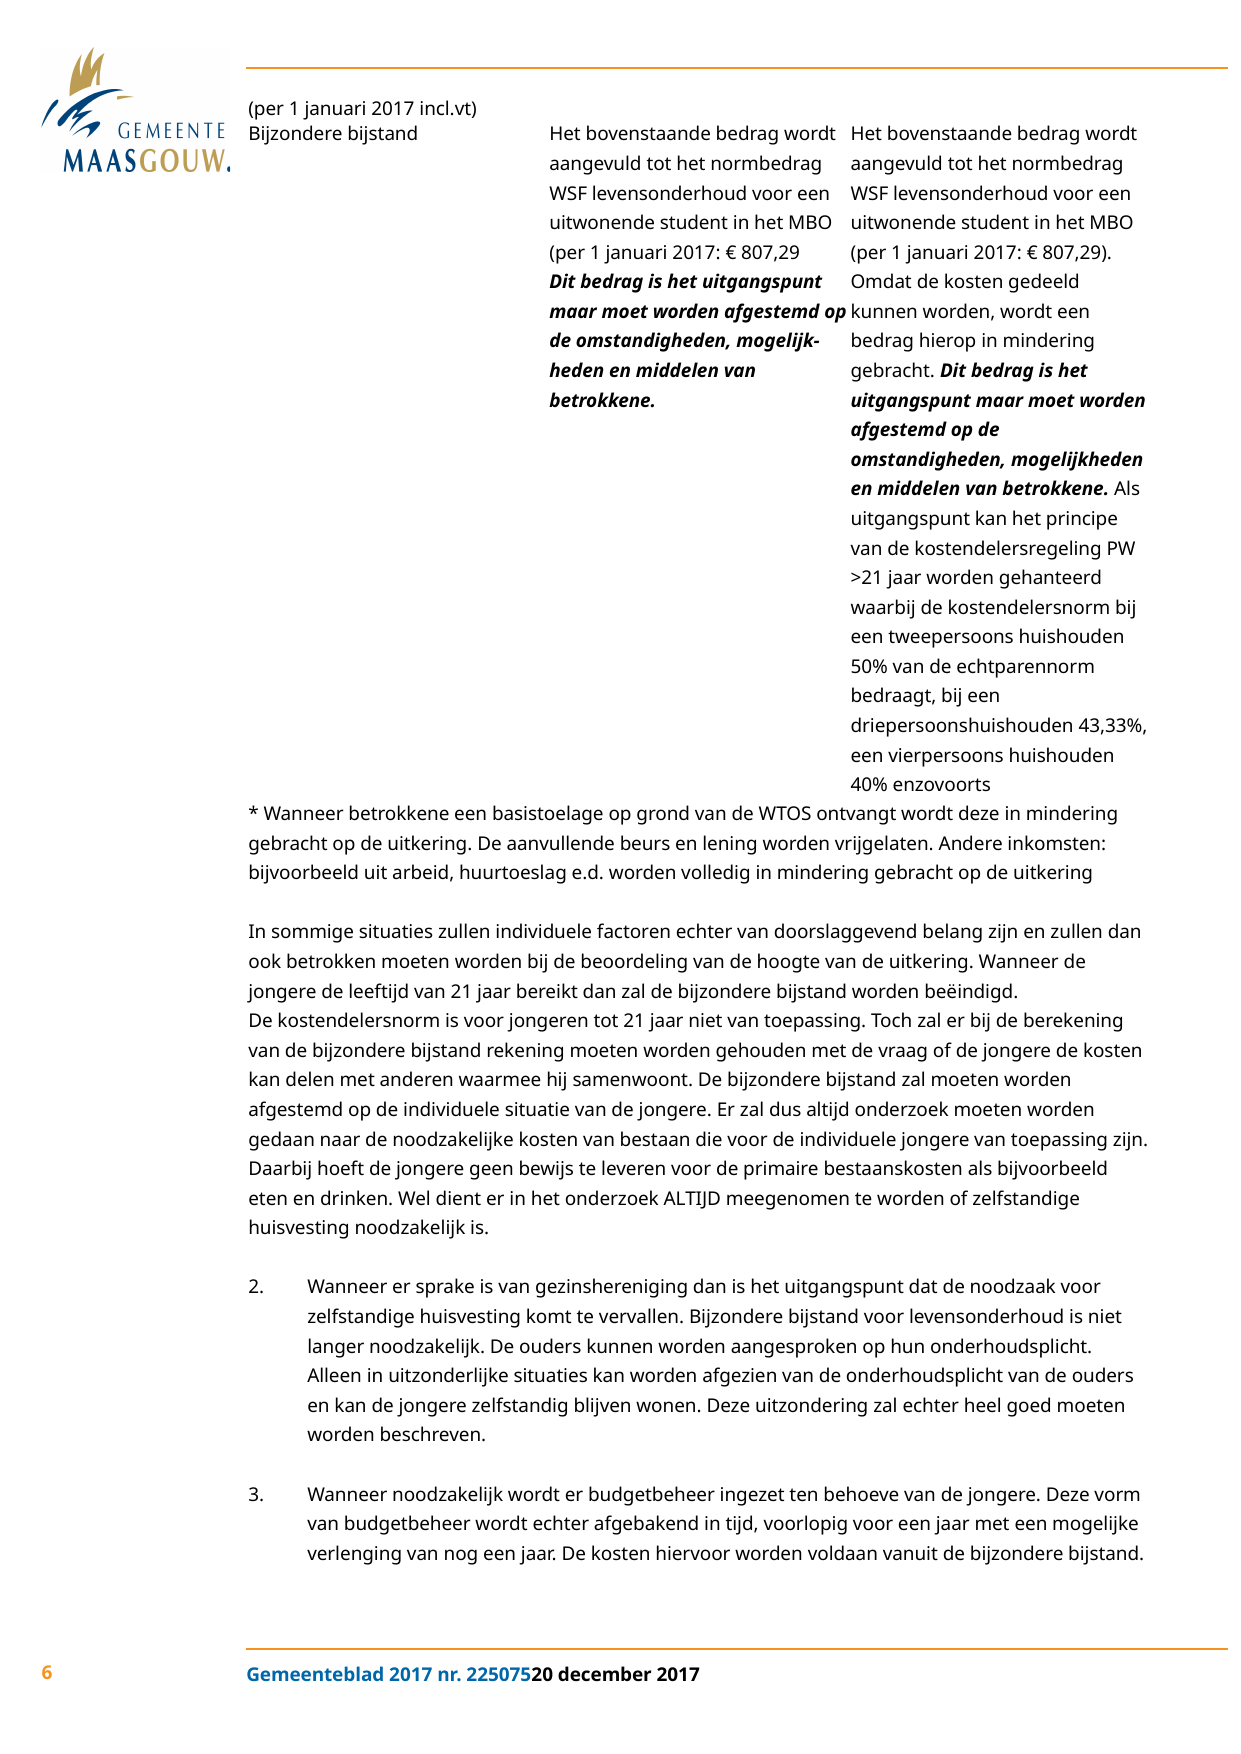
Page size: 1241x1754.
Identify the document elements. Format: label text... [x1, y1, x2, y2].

table_cell Het bovenstaande bedrag wordt aangevuld tot het normbedrag WSF levensonderhoud voor een uitwonende student in het MBO (per 1 januari 2017: € 807,29). Omdat de kosten gedeeld kunnen worden, wordt een bedrag hierop in mindering gebracht. Dit bedrag is het uitgangspunt maar moet worden afgestemd op de omstandigheden, mogelijkheden en middelen van betrokkene. Als uitgangspunt kan het principe van de kostendelersregeling PW >21 jaar worden gehanteerd waarbij de kostendelersnorm bij een tweepersoons huishouden 50% van de echtparennorm bedraagt, bij een driepersoonshuishouden 43,33%, een vierpersoons huishouden 40% enzovoorts [850, 121, 1152, 797]
text In sommige situaties zullen individuele factoren echter van doorslaggevend belang zijn en zullen dan ook betrokken moeten worden bij de beoordeling van de hoogte van de uitkering. Wanneer de jongere de leeftijd van 21 jaar bereikt dan zal de bijzondere bijstand worden beëindigd. [248, 919, 1152, 1003]
text De kostendelersnorm is voor jongeren tot 21 jaar niet van toepassing. Toch zal er bij de berekening van de bijzondere bijstand rekening moeten worden gehouden met de vraag of de jongere de kosten kan delen met anderen waarmee hij samenwoont. De bijzondere bijstand zal moeten worden afgestemd op de individuele situatie van de jongere. Er zal dus altijd onderzoek moeten worden gedaan naar de noodzakelijke kosten van bestaan die voor de individuele jongere van toepassing zijn. [248, 1007, 1152, 1151]
table_cell (per 1 januari 2017 incl.vt) [248, 95, 549, 121]
picture [41, 47, 231, 172]
table_cell Het bovenstaande bedrag wordt aangevuld tot het normbedrag WSF levensonderhoud voor een uitwonende student in het MBO (per 1 januari 2017: € 807,29 Dit bedrag is het uitgangspunt maar moet worden afgestemd op de omstandigheden, mogelijk-heden en middelen van betrokkene. [549, 121, 850, 797]
table_cell [549, 95, 850, 121]
table_cell Bijzondere bijstand [248, 121, 549, 797]
list Wanneer noodzakelijk wordt er budgetbeheer ingezet ten behoeve van de jongere. Deze vorm van budgetbeheer wordt echter afgebakend in tijd, voorlopig voor een jaar met een mogelijke verlenging van nog een jaar. De kosten hiervoor worden voldaan vanuit de bijzondere bijstand. [248, 1481, 1152, 1566]
text Daarbij hoeft de jongere geen bewijs te leveren voor de primaire bestaanskosten als bijvoorbeeld eten en drinken. Wel dient er in het onderzoek ALTIJD meegenomen te worden of zelfstandige huisvesting noodzakelijk is. [248, 1155, 1152, 1240]
list Wanneer er sprake is van gezinshereniging dan is het uitgangspunt dat de noodzaak voor zelfstandige huisvesting komt te vervallen. Bijzondere bijstand voor levensonderhoud is niet langer noodzakelijk. De ouders kunnen worden aangesproken op hun onderhoudsplicht. Alleen in uitzonderlijke situaties kan worden afgezien van de onderhoudsplicht van de ouders en kan de jongere zelfstandig blijven wonen. Deze uitzondering zal echter heel goed moeten worden beschreven. [248, 1274, 1152, 1447]
table_cell [850, 95, 1152, 121]
text * Wanneer betrokkene een basistoelage op grond van de WTOS ontvangt wordt deze in mindering gebracht op de uitkering. De aanvullende beurs en lening worden vrijgelaten. Andere inkomsten: bijvoorbeeld uit arbeid, huurtoeslag e.d. worden volledig in mindering gebracht op de uitkering [248, 800, 1152, 885]
